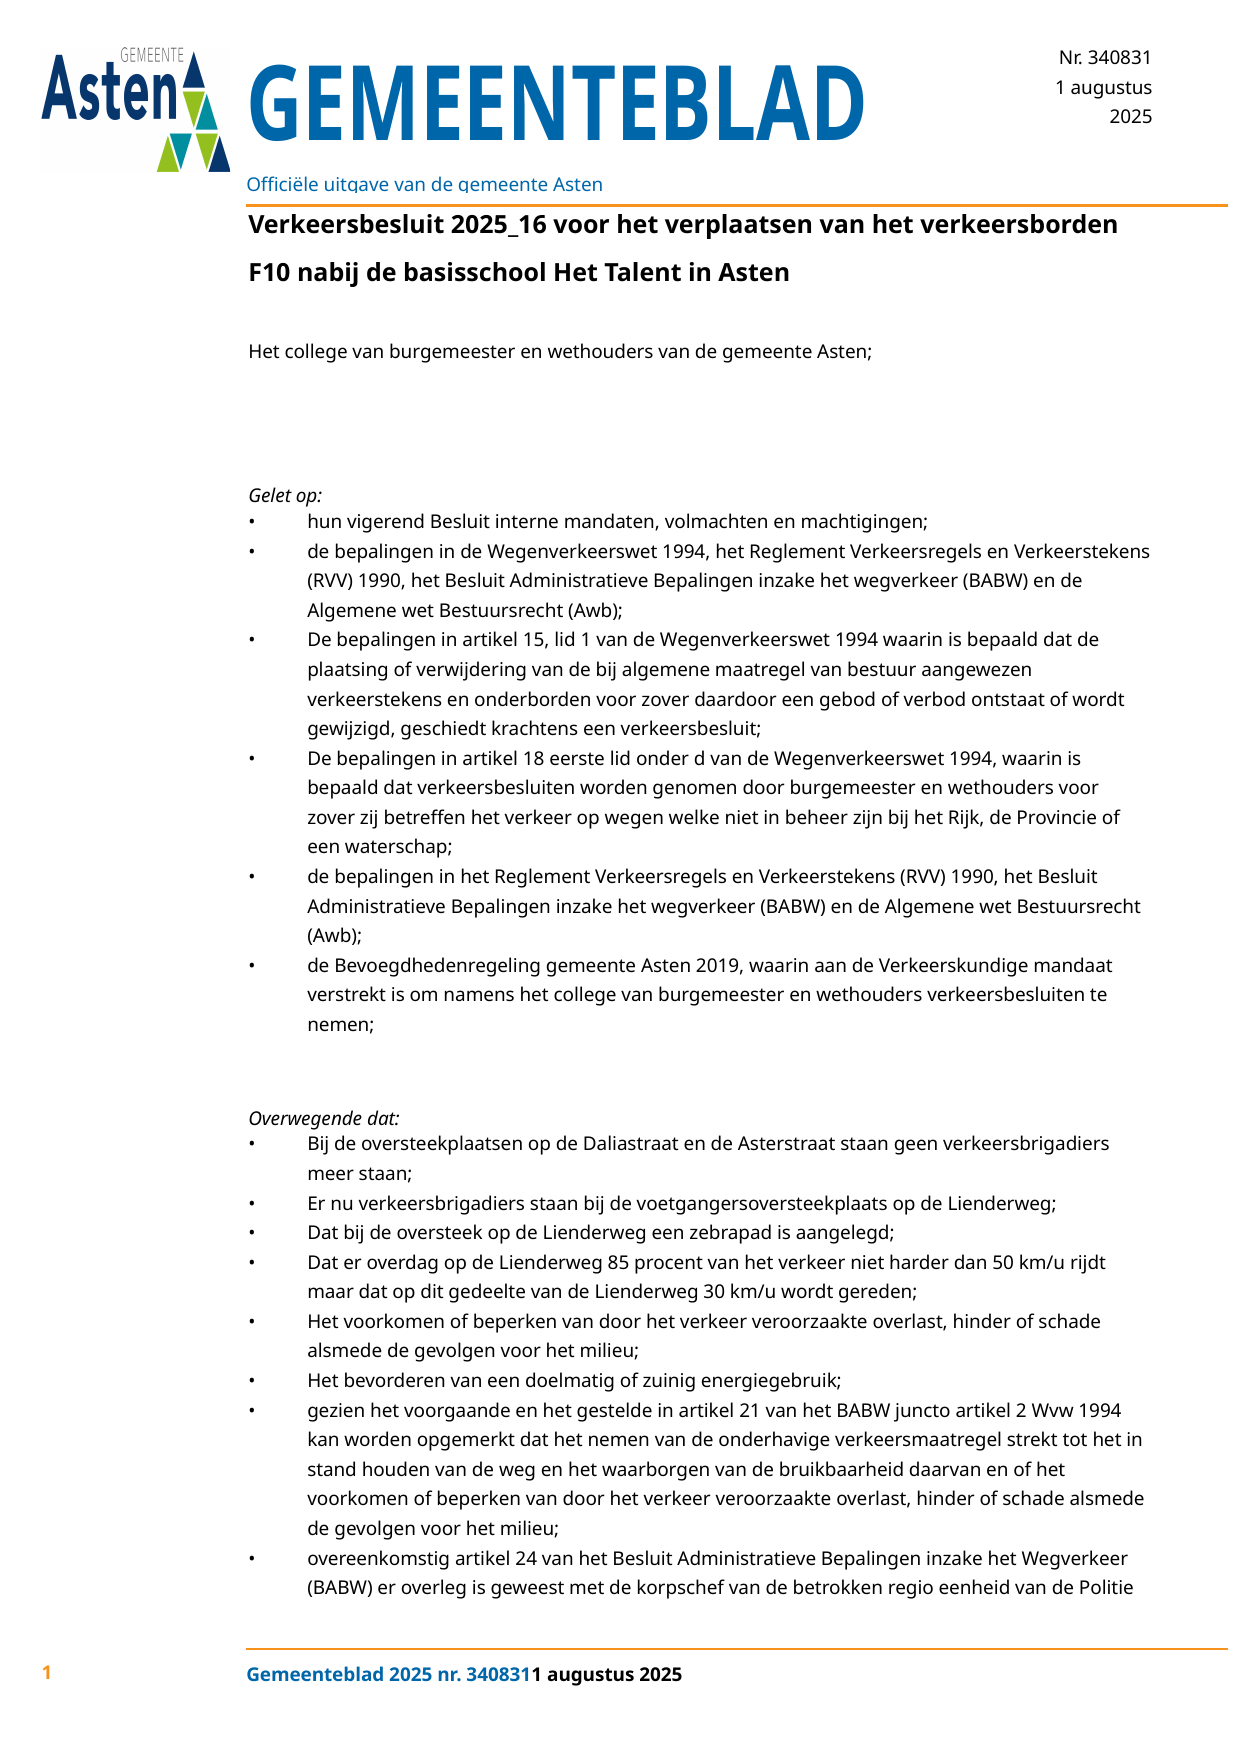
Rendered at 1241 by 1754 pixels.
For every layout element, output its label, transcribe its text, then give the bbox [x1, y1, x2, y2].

list De bepalingen in artikel 18 eerste lid onder d van de Wegenverkeerswet 1994, waarin is bepaald dat verkeersbesluiten worden genomen door burgemeester en wethouders voor zover zij betreffen het verkeer op wegen welke niet in beheer zijn bij het Rijk, de Provincie of een waterschap; [248, 745, 1152, 859]
list overeenkomstig artikel 24 van het Besluit Administratieve Bepalingen inzake het Wegverkeer (BABW) er overleg is geweest met de korpschef van de betrokken regio eenheid van de Politie [248, 1545, 1152, 1600]
list Bij de oversteekplaatsen op de Daliastraat en de Asterstraat staan geen verkeersbrigadiers meer staan; [248, 1131, 1152, 1186]
list de bepalingen in het Reglement Verkeersregels en Verkeerstekens (RVV) 1990, het Besluit Administratieve Bepalingen inzake het wegverkeer (BABW) en de Algemene wet Bestuursrecht (Awb); [248, 863, 1152, 948]
list de Bevoegdhedenregeling gemeente Asten 2019, waarin aan de Verkeerskundige mandaat verstrekt is om namens het college van burgemeester en wethouders verkeersbesluiten te nemen; [248, 952, 1152, 1037]
list gezien het voorgaande en het gestelde in artikel 21 van het BABW juncto artikel 2 Wvw 1994 kan worden opgemerkt dat het nemen van de onderhavige verkeersmaatregel strekt tot het in stand houden van de weg en het waarborgen van de bruikbaarheid daarvan en of het voorkomen of beperken van door het verkeer veroorzaakte overlast, hinder of schade alsmede de gevolgen voor het milieu; [248, 1397, 1152, 1541]
picture [41, 47, 231, 172]
list De bepalingen in artikel 15, lid 1 van de Wegenverkeerswet 1994 waarin is bepaald dat de plaatsing of verwijdering van de bij algemene maatregel van bestuur aangewezen verkeerstekens en onderborden voor zover daardoor een gebod of verbod ontstaat of wordt gewijzigd, geschiedt krachtens een verkeersbesluit; [248, 627, 1152, 741]
list Het voorkomen of beperken van door het verkeer veroorzaakte overlast, hinder of schade alsmede de gevolgen voor het milieu; [248, 1308, 1152, 1363]
list Het bevorderen van een doelmatig of zuinig energiegebruik; [248, 1367, 1152, 1393]
list Dat er overdag op de Lienderweg 85 procent van het verkeer niet harder dan 50 km/u rijdt maar dat op dit gedeelte van de Lienderweg 30 km/u wordt gereden; [248, 1249, 1152, 1304]
list Er nu verkeersbrigadiers staan bij de voetgangersoversteekplaats op de Lienderweg; [248, 1190, 1152, 1215]
text Verkeersbesluit 2025_16 voor het verplaatsen van het verkeersborden F10 nabij de basisschool Het Talent in Asten [248, 207, 1152, 288]
list hun vigerend Besluit interne mandaten, volmachten en machtigingen; [248, 508, 1152, 534]
text Overwegende dat: [248, 1105, 1152, 1131]
list Dat bij de oversteek op de Lienderweg een zebrapad is aangelegd; [248, 1219, 1152, 1245]
text Het college van burgemeester en wethouders van de gemeente Asten; [248, 339, 1152, 364]
text Gelet op: [248, 483, 1152, 508]
list de bepalingen in de Wegenverkeerswet 1994, het Reglement Verkeersregels en Verkeerstekens (RVV) 1990, het Besluit Administratieve Bepalingen inzake het wegverkeer (BABW) en de Algemene wet Bestuursrecht (Awb); [248, 538, 1152, 623]
